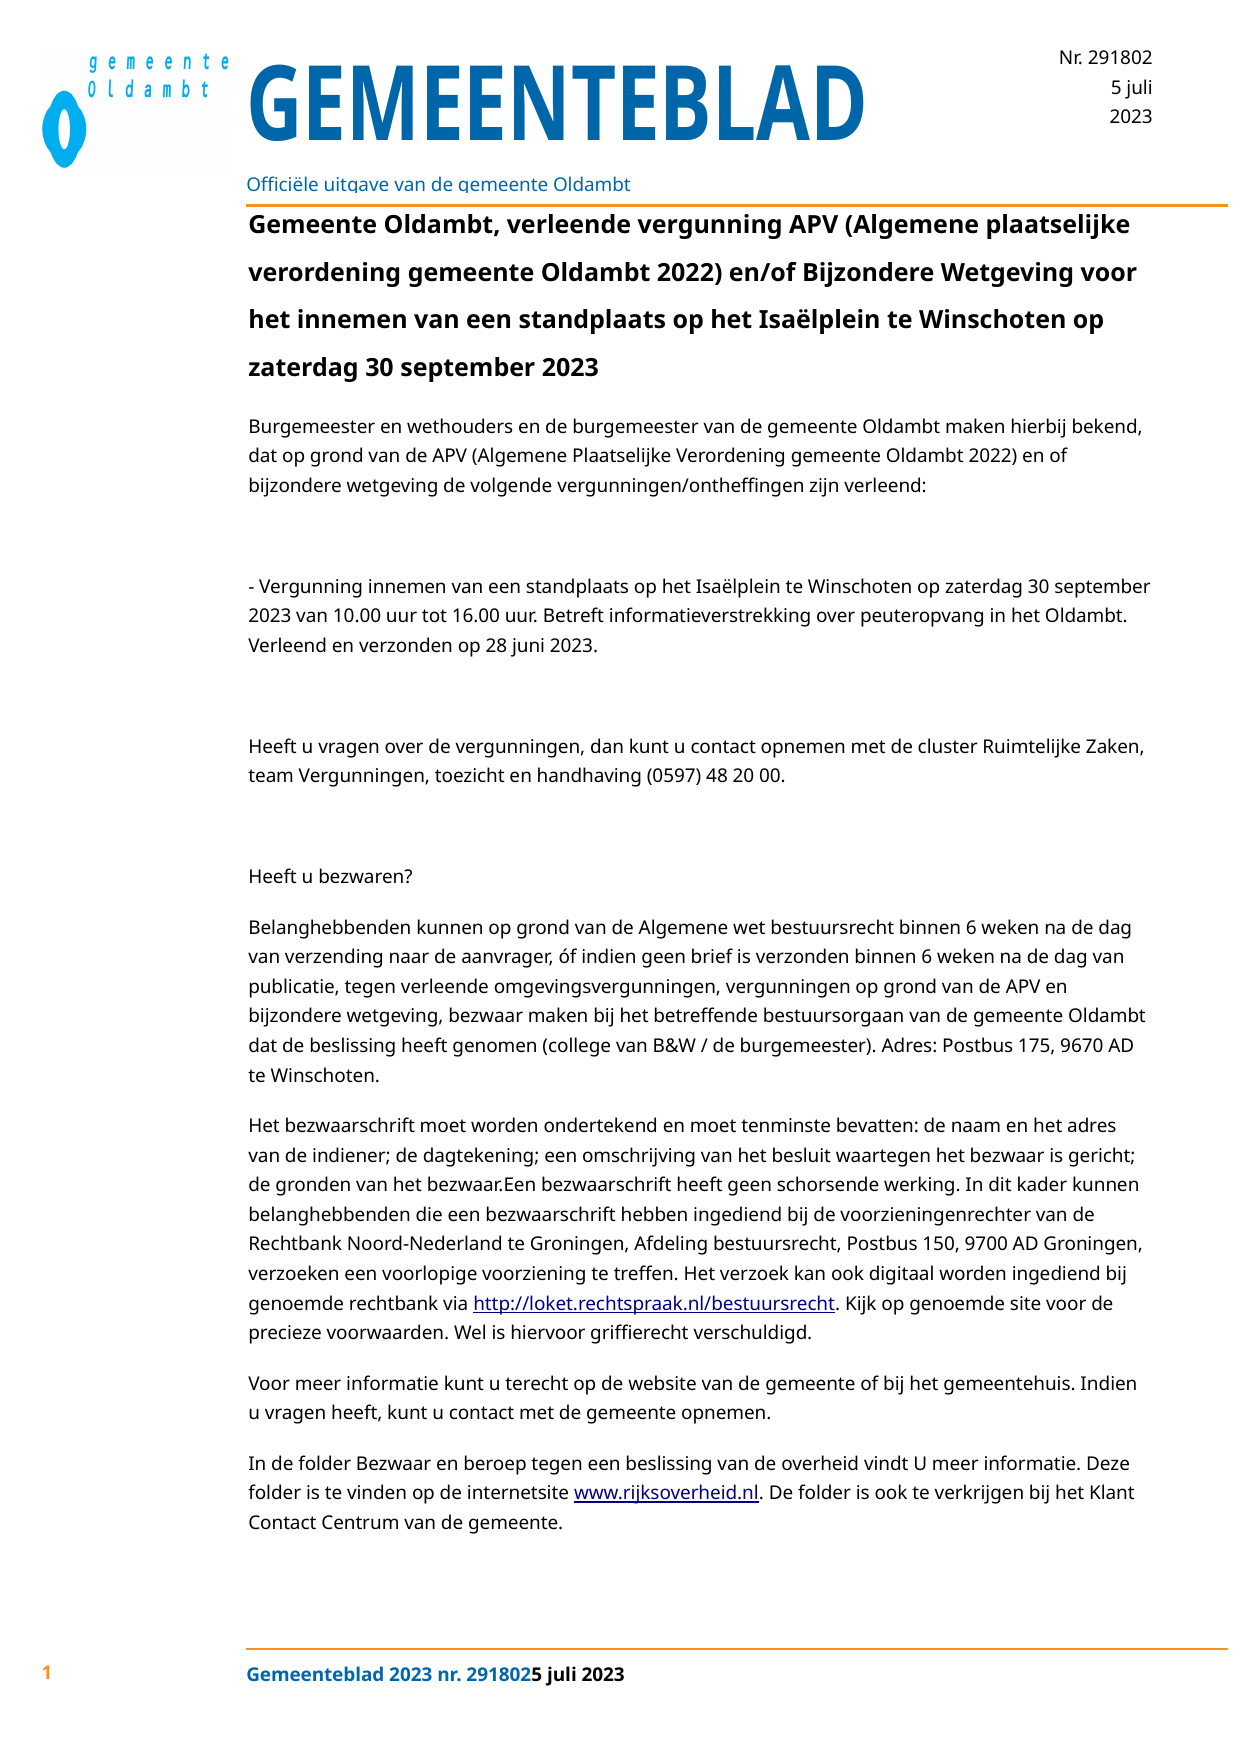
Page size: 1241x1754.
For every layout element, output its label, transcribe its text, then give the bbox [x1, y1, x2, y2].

text Heeft u bezwaren? [248, 863, 1152, 889]
text - Vergunning innemen van een standplaats op het Isaëlplein te Winschoten op zaterdag 30 september 2023 van 10.00 uur tot 16.00 uur. Betreft informatieverstrekking over peuteropvang in het Oldambt. Verleend en verzonden op 28 juni 2023. [248, 573, 1152, 658]
text Heeft u vragen over de vergunningen, dan kunt u contact opnemen met de cluster Ruimtelijke Zaken, team Vergunningen, toezicht en handhaving (0597) 48 20 00. [248, 733, 1152, 788]
text Het bezwaarschrift moet worden ondertekend en moet tenminste bevatten: de naam en het adres van de indiener; de dagtekening; een omschrijving van het besluit waartegen het bezwaar is gericht; de gronden van het bezwaar.Een bezwaarschrift heeft geen schorsende werking. In dit kader kunnen belanghebbenden die een bezwaarschrift hebben ingediend bij de voorzieningenrechter van de Rechtbank Noord-Nederland te Groningen, Afdeling bestuursrecht, Postbus 150, 9700 AD Groningen, verzoeken een voorlopige voorziening te treffen. Het verzoek kan ook digitaal worden ingediend bij genoemde rechtbank via http://loket.rechtspraak.nl/bestuursrecht. Kijk op genoemde site voor de precieze voorwaarden. Wel is hiervoor griffierecht verschuldigd. [248, 1112, 1152, 1345]
picture [41, 47, 231, 172]
text Voor meer informatie kunt u terecht op de website van de gemeente of bij het gemeentehuis. Indien u vragen heeft, kunt u contact met de gemeente opnemen. [248, 1370, 1152, 1425]
text Belanghebbenden kunnen op grond van de Algemene wet bestuursrecht binnen 6 weken na de dag van verzending naar de aanvrager, óf indien geen brief is verzonden binnen 6 weken na de dag van publicatie, tegen verleende omgevingsvergunningen, vergunningen op grond van de APV en bijzondere wetgeving, bezwaar maken bij het betreffende bestuursorgaan van de gemeente Oldambt dat de beslissing heeft genomen (college van B&W / de burgemeester). Adres: Postbus 175, 9670 AD te Winschoten. [248, 914, 1152, 1088]
text In de folder Bezwaar en beroep tegen een beslissing van de overheid vindt U meer informatie. Deze folder is te vinden op de internetsite www.rijksoverheid.nl. De folder is ook te verkrijgen bij het Klant Contact Centrum van de gemeente. [248, 1450, 1152, 1535]
text Burgemeester en wethouders en de burgemeester van de gemeente Oldambt maken hierbij bekend, dat op grond van de APV (Algemene Plaatselijke Verordening gemeente Oldambt 2022) en of bijzondere wetgeving de volgende vergunningen/ontheffingen zijn verleend: [248, 413, 1152, 498]
text Gemeente Oldambt, verleende vergunning APV (Algemene plaatselijke verordening gemeente Oldambt 2022) en/of Bijzondere Wetgeving voor het innemen van een standplaats op het Isaëlplein te Winschoten op zaterdag 30 september 2023 [248, 207, 1152, 384]
